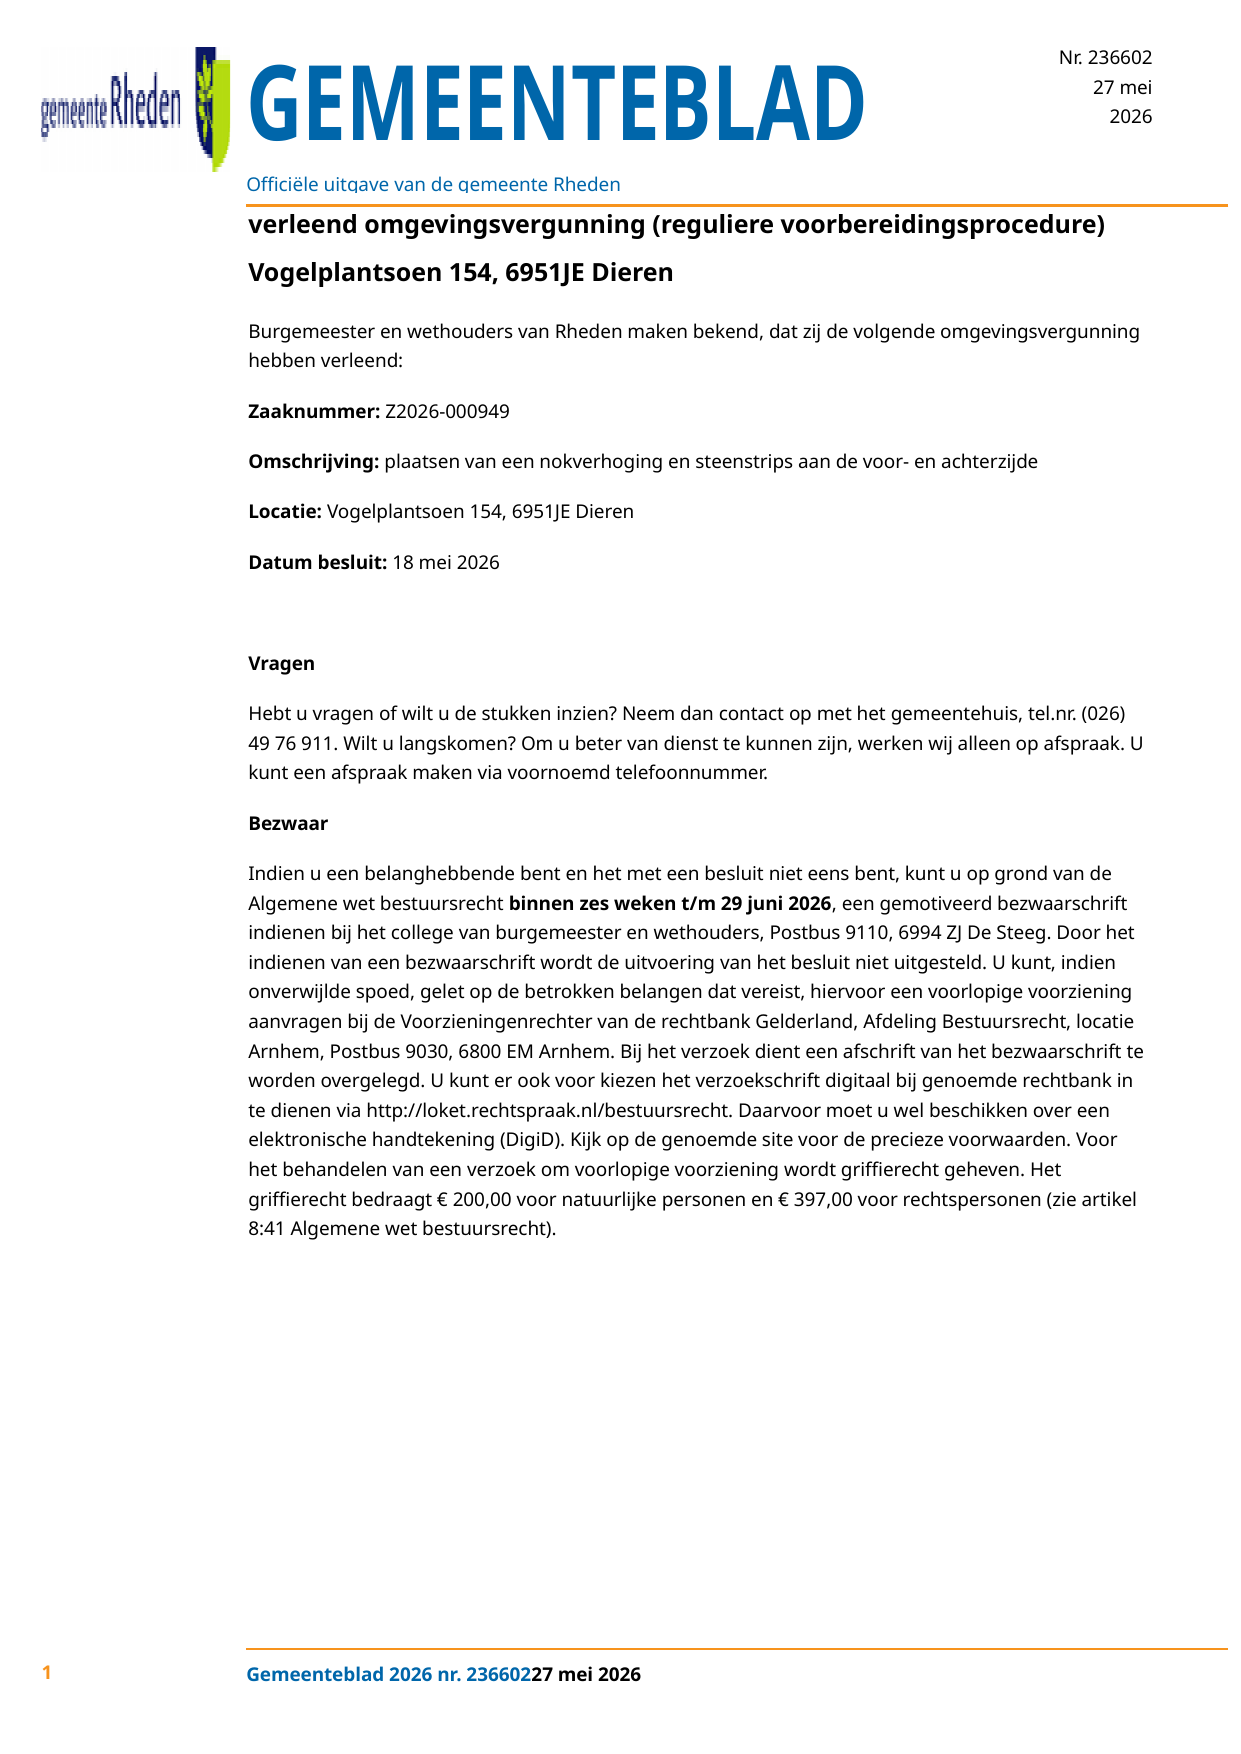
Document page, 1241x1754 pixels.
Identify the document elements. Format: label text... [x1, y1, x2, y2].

text Vragen [248, 650, 1152, 676]
text Locatie: Vogelplantsoen 154, 6951JE Dieren [248, 499, 1152, 524]
text Indien u een belanghebbende bent en het met een besluit niet eens bent, kunt u op grond van de Algemene wet bestuursrecht binnen zes weken t/m 29 juni 2026, een gemotiveerd bezwaarschrift indienen bij het college van burgemeester en wethouders, Postbus 9110, 6994 ZJ De Steeg. Door het indienen van een bezwaarschrift wordt de uitvoering van het besluit niet uitgesteld. U kunt, indien onverwijlde spoed, gelet op de betrokken belangen dat vereist, hiervoor een voorlopige voorziening aanvragen bij de Voorzieningenrechter van de rechtbank Gelderland, Afdeling Bestuursrecht, locatie Arnhem, Postbus 9030, 6800 EM Arnhem. Bij het verzoek dient een afschrift van het bezwaarschrift te worden overgelegd. U kunt er ook voor kiezen het verzoekschrift digitaal bij genoemde rechtbank in te dienen via http://loket.rechtspraak.nl/bestuursrecht. Daarvoor moet u wel beschikken over een elektronische handtekening (DigiD). Kijk op de genoemde site voor de precieze voorwaarden. Voor het behandelen van een verzoek om voorlopige voorziening wordt griffierecht geheven. Het griffierecht bedraagt € 200,00 voor natuurlijke personen en € 397,00 voor rechtspersonen (zie artikel 8:41 Algemene wet bestuursrecht). [248, 860, 1152, 1241]
text verleend omgevingsvergunning (reguliere voorbereidingsprocedure) Vogelplantsoen 154, 6951JE Dieren [248, 207, 1152, 288]
text Burgemeester en wethouders van Rheden maken bekend, dat zij de volgende omgevingsvergunning hebben verleend: [248, 318, 1152, 373]
text Hebt u vragen of wilt u de stukken inzien? Neem dan contact op met het gemeentehuis, tel.nr. (026) 49 76 911. Wilt u langskomen? Om u beter van dienst te kunnen zijn, werken wij alleen op afspraak. U kunt een afspraak maken via voornoemd telefoonnummer. [248, 700, 1152, 785]
text Zaaknummer: Z2026-000949 [248, 398, 1152, 424]
text Datum besluit: 18 mei 2026 [248, 549, 1152, 575]
text Bezwaar [248, 810, 1152, 836]
text Omschrijving: plaatsen van een nokverhoging en steenstrips aan de voor- en achterzijde [248, 448, 1152, 474]
picture [41, 47, 231, 172]
